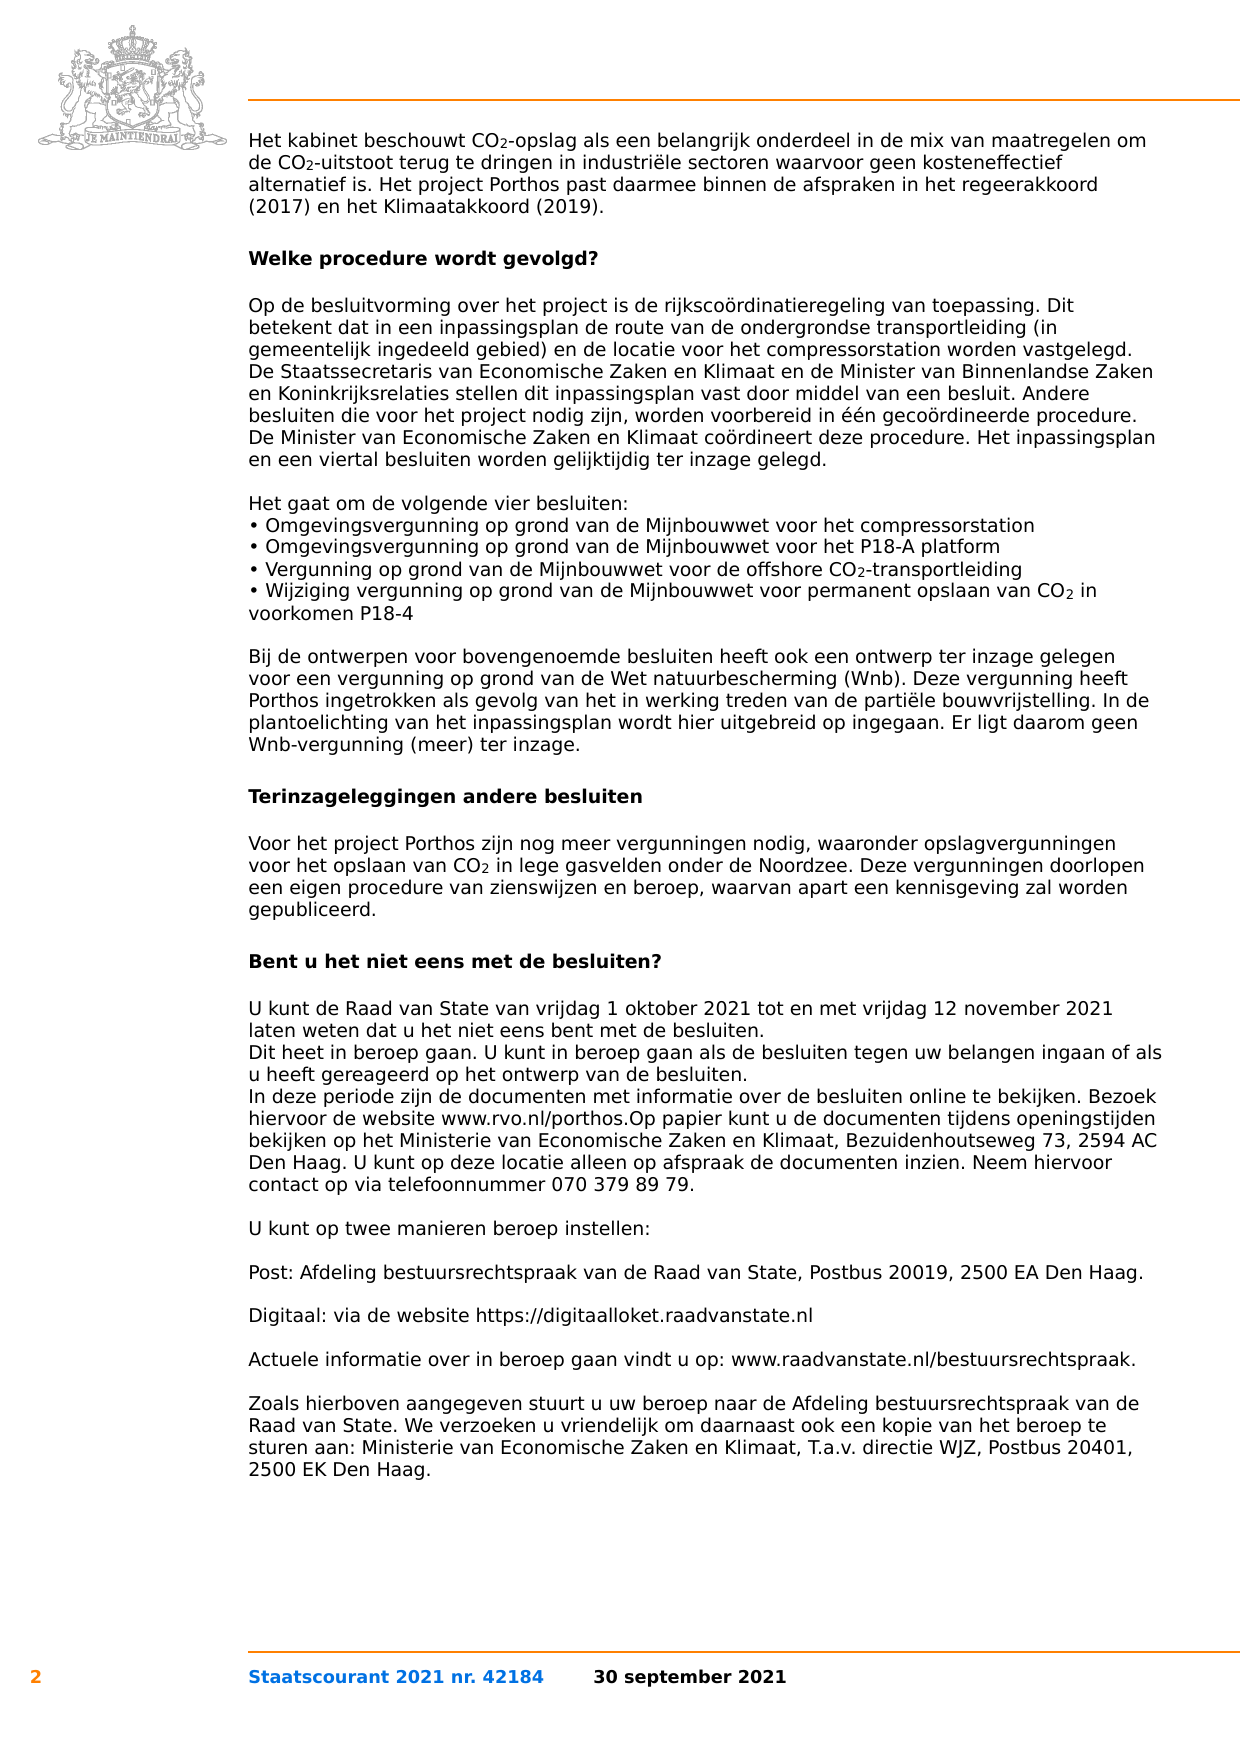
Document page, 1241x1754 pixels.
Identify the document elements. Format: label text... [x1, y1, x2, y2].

text Het gaat om de volgende vier besluiten: [248, 492, 1163, 514]
subtitle Bent u het niet eens met de besluiten? [248, 951, 1163, 973]
picture [38, 25, 227, 150]
text Het kabinet beschouwt CO2-opslag als een belangrijk onderdeel in de mix van maatregelen om de CO2-uitstoot terug te dringen in industriële sectoren waarvoor geen kosteneffectief alternatief is. Het project Porthos past daarmee binnen de afspraken in het regeerakkoord (2017) en het Klimaatakkoord (2019). [248, 130, 1163, 218]
text Dit heet in beroep gaan. U kunt in beroep gaan als de besluiten tegen uw belangen ingaan of als u heeft gereageerd op het ontwerp van de besluiten. [248, 1042, 1163, 1086]
text • Omgevingsvergunning op grond van de Mijnbouwwet voor het P18-A platform [248, 536, 1163, 558]
text Bij de ontwerpen voor bovengenoemde besluiten heeft ook een ontwerp ter inzage gelegen voor een vergunning op grond van de Wet natuurbescherming (Wnb). Deze vergunning heeft Porthos ingetrokken als gevolg van het in werking treden van de partiële bouwvrijstelling. In de plantoelichting van het inpassingsplan wordt hier uitgebreid op ingegaan. Er ligt daarom geen Wnb-vergunning (meer) ter inzage. [248, 646, 1163, 756]
text Op de besluitvorming over het project is de rijkscoördinatieregeling van toepassing. Dit betekent dat in een inpassingsplan de route van de ondergrondse transportleiding (in gemeentelijk ingedeeld gebied) en de locatie voor het compressorstation worden vastgelegd. De Staatssecretaris van Economische Zaken en Klimaat en de Minister van Binnenlandse Zaken en Koninkrijksrelaties stellen dit inpassingsplan vast door middel van een besluit. Andere besluiten die voor het project nodig zijn, worden voorbereid in één gecoördineerde procedure. De Minister van Economische Zaken en Klimaat coördineert deze procedure. Het inpassingsplan en een viertal besluiten worden gelijktijdig ter inzage gelegd. [248, 295, 1163, 471]
text In deze periode zijn de documenten met informatie over de besluiten online te bekijken. Bezoek hiervoor de website www.rvo.nl/porthos.Op papier kunt u de documenten tijdens openingstijden bekijken op het Ministerie van Economische Zaken en Klimaat, Bezuidenhoutseweg 73, 2594 AC Den Haag. U kunt op deze locatie alleen op afspraak de documenten inzien. Neem hiervoor contact op via telefoonnummer 070 379 89 79. [248, 1086, 1163, 1196]
subtitle Welke procedure wordt gevolgd? [248, 248, 1163, 270]
text Post: Afdeling bestuursrechtspraak van de Raad van State, Postbus 20019, 2500 EA Den Haag. [248, 1262, 1163, 1283]
text U kunt de Raad van State van vrijdag 1 oktober 2021 tot en met vrijdag 12 november 2021 laten weten dat u het niet eens bent met de besluiten. [248, 998, 1163, 1042]
subtitle Terinzageleggingen andere besluiten [248, 786, 1163, 808]
text Zoals hierboven aangegeven stuurt u uw beroep naar de Afdeling bestuursrechtspraak van de Raad van State. We verzoeken u vriendelijk om daarnaast ook een kopie van het beroep te sturen aan: Ministerie van Economische Zaken en Klimaat, T.a.v. directie WJZ, Postbus 20401, 2500 EK Den Haag. [248, 1393, 1163, 1481]
text Digitaal: via de website https://digitaalloket.raadvanstate.nl [248, 1305, 1163, 1327]
text Actuele informatie over in beroep gaan vindt u op: www.raadvanstate.nl/bestuursrechtspraak. [248, 1349, 1163, 1371]
text • Wijziging vergunning op grond van de Mijnbouwwet voor permanent opslaan van CO2 in voorkomen P18-4 [248, 580, 1163, 624]
text • Omgevingsvergunning op grond van de Mijnbouwwet voor het compressorstation [248, 514, 1163, 536]
text • Vergunning op grond van de Mijnbouwwet voor de offshore CO2-transportleiding [248, 558, 1163, 580]
text Voor het project Porthos zijn nog meer vergunningen nodig, waaronder opslagvergunningen voor het opslaan van CO2 in lege gasvelden onder de Noordzee. Deze vergunningen doorlopen een eigen procedure van zienswijzen en beroep, waarvan apart een kennisgeving zal worden gepubliceerd. [248, 833, 1163, 921]
text U kunt op twee manieren beroep instellen: [248, 1218, 1163, 1240]
